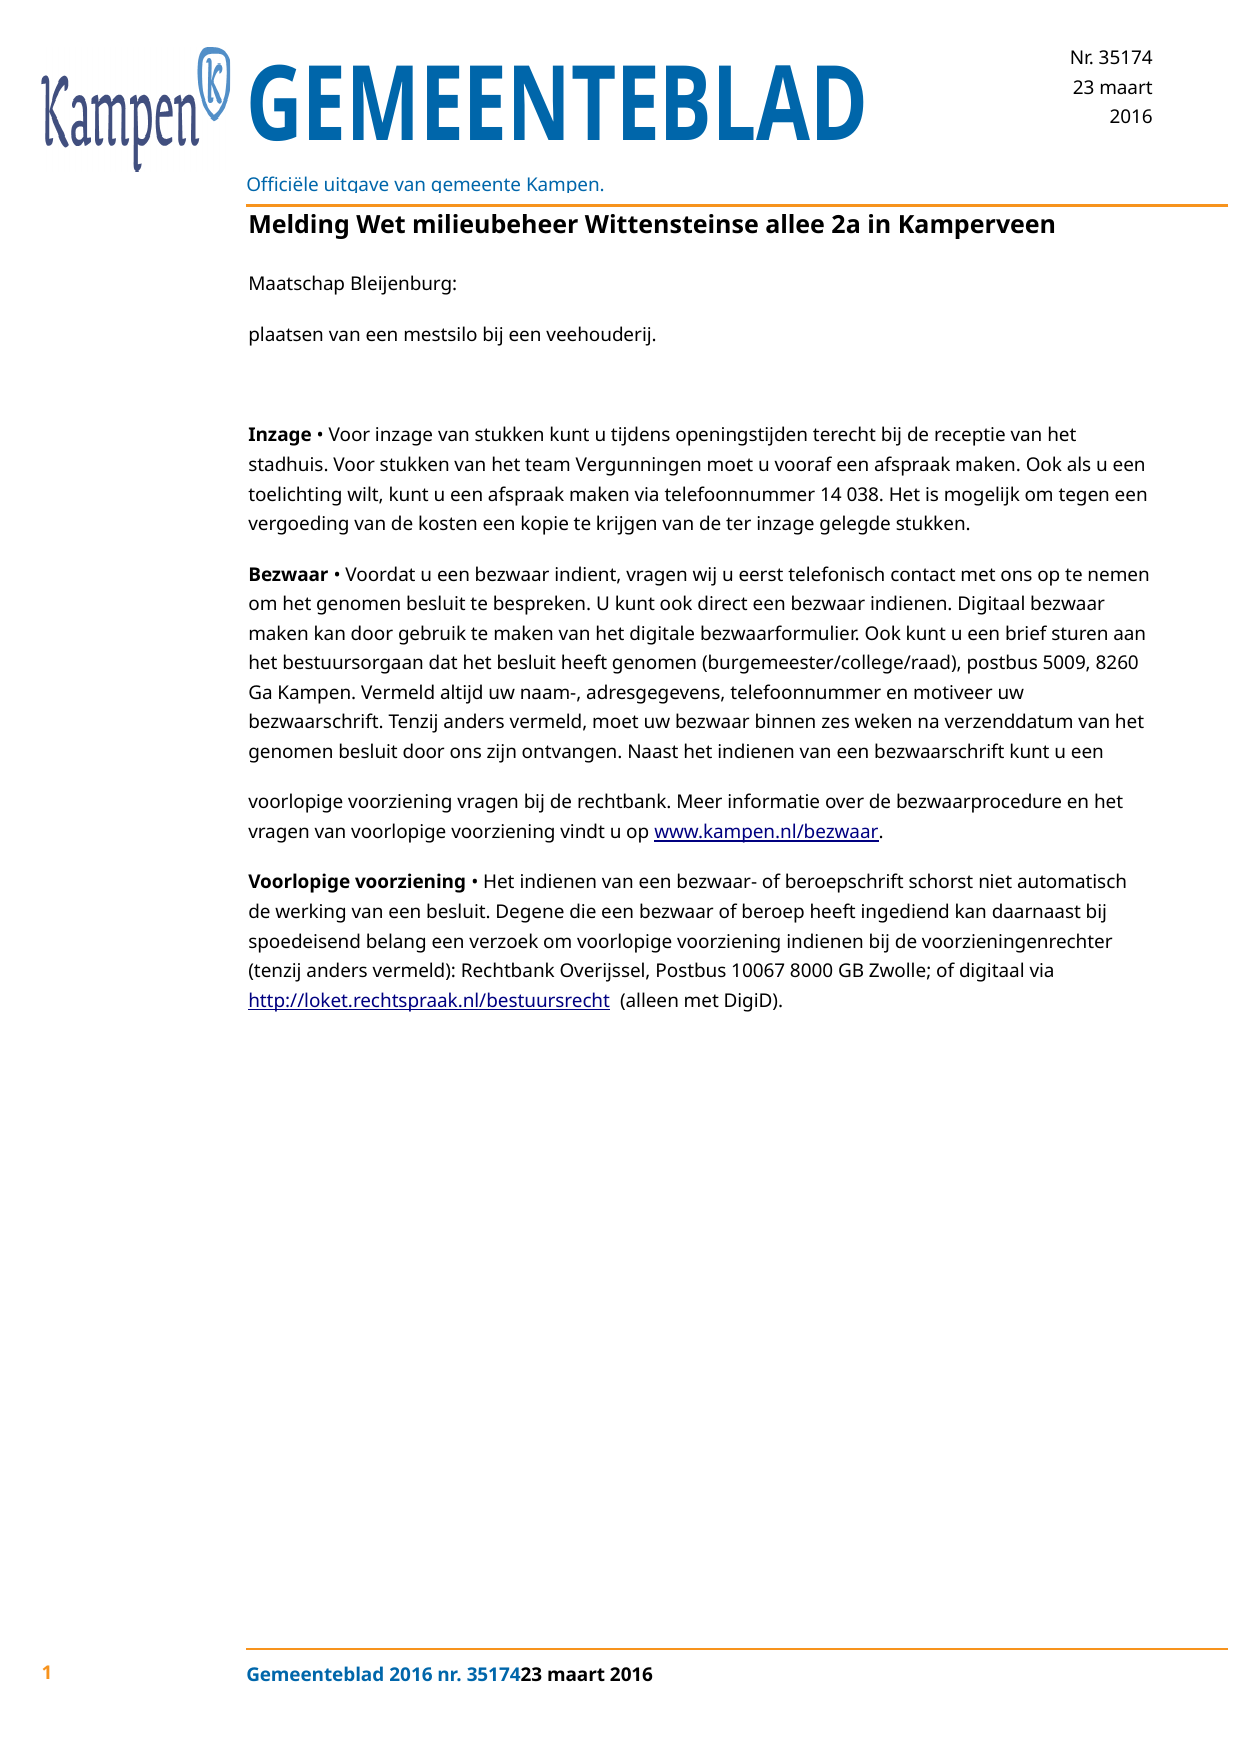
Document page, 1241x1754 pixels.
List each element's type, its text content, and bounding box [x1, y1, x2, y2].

text Maatschap Bleijenburg: [248, 270, 1152, 296]
text voorlopige voorziening vragen bij de rechtbank. Meer informatie over de bezwaarprocedure en het vragen van voorlopige voorziening vindt u op www.kampen.nl/bezwaar. [248, 789, 1152, 844]
picture [41, 47, 231, 172]
text Voorlopige voorziening • Het indienen van een bezwaar- of beroepschrift schorst niet automatisch de werking van een besluit. Degene die een bezwaar of beroep heeft ingediend kan daarnaast bij spoedeisend belang een verzoek om voorlopige voorziening indienen bij de voorzieningenrechter (tenzij anders vermeld): Rechtbank Overijssel, Postbus 10067 8000 GB Zwolle; of digitaal via http://loket.rechtspraak.nl/bestuursrecht (alleen met DigiD). [248, 869, 1152, 1013]
text Inzage • Voor inzage van stukken kunt u tijdens openingstijden terecht bij de receptie van het stadhuis. Voor stukken van het team Vergunningen moet u vooraf een afspraak maken. Ook als u een toelichting wilt, kunt u een afspraak maken via telefoonnummer 14 038. Het is mogelijk om tegen een vergoeding van de kosten een kopie te krijgen van de ter inzage gelegde stukken. [248, 422, 1152, 536]
text Melding Wet milieubeheer Wittensteinse allee 2a in Kamperveen [248, 207, 1152, 241]
text plaatsen van een mestsilo bij een veehouderij. [248, 321, 1152, 346]
text Bezwaar • Voordat u een bezwaar indient, vragen wij u eerst telefonisch contact met ons op te nemen om het genomen besluit te bespreken. U kunt ook direct een bezwaar indienen. Digitaal bezwaar maken kan door gebruik te maken van het digitale bezwaarformulier. Ook kunt u een brief sturen aan het bestuursorgaan dat het besluit heeft genomen (burgemeester/college/raad), postbus 5009, 8260 Ga Kampen. Vermeld altijd uw naam-, adresgegevens, telefoonnummer en motiveer uw bezwaarschrift. Tenzij anders vermeld, moet uw bezwaar binnen zes weken na verzenddatum van het genomen besluit door ons zijn ontvangen. Naast het indienen van een bezwaarschrift kunt u een [248, 561, 1152, 764]
